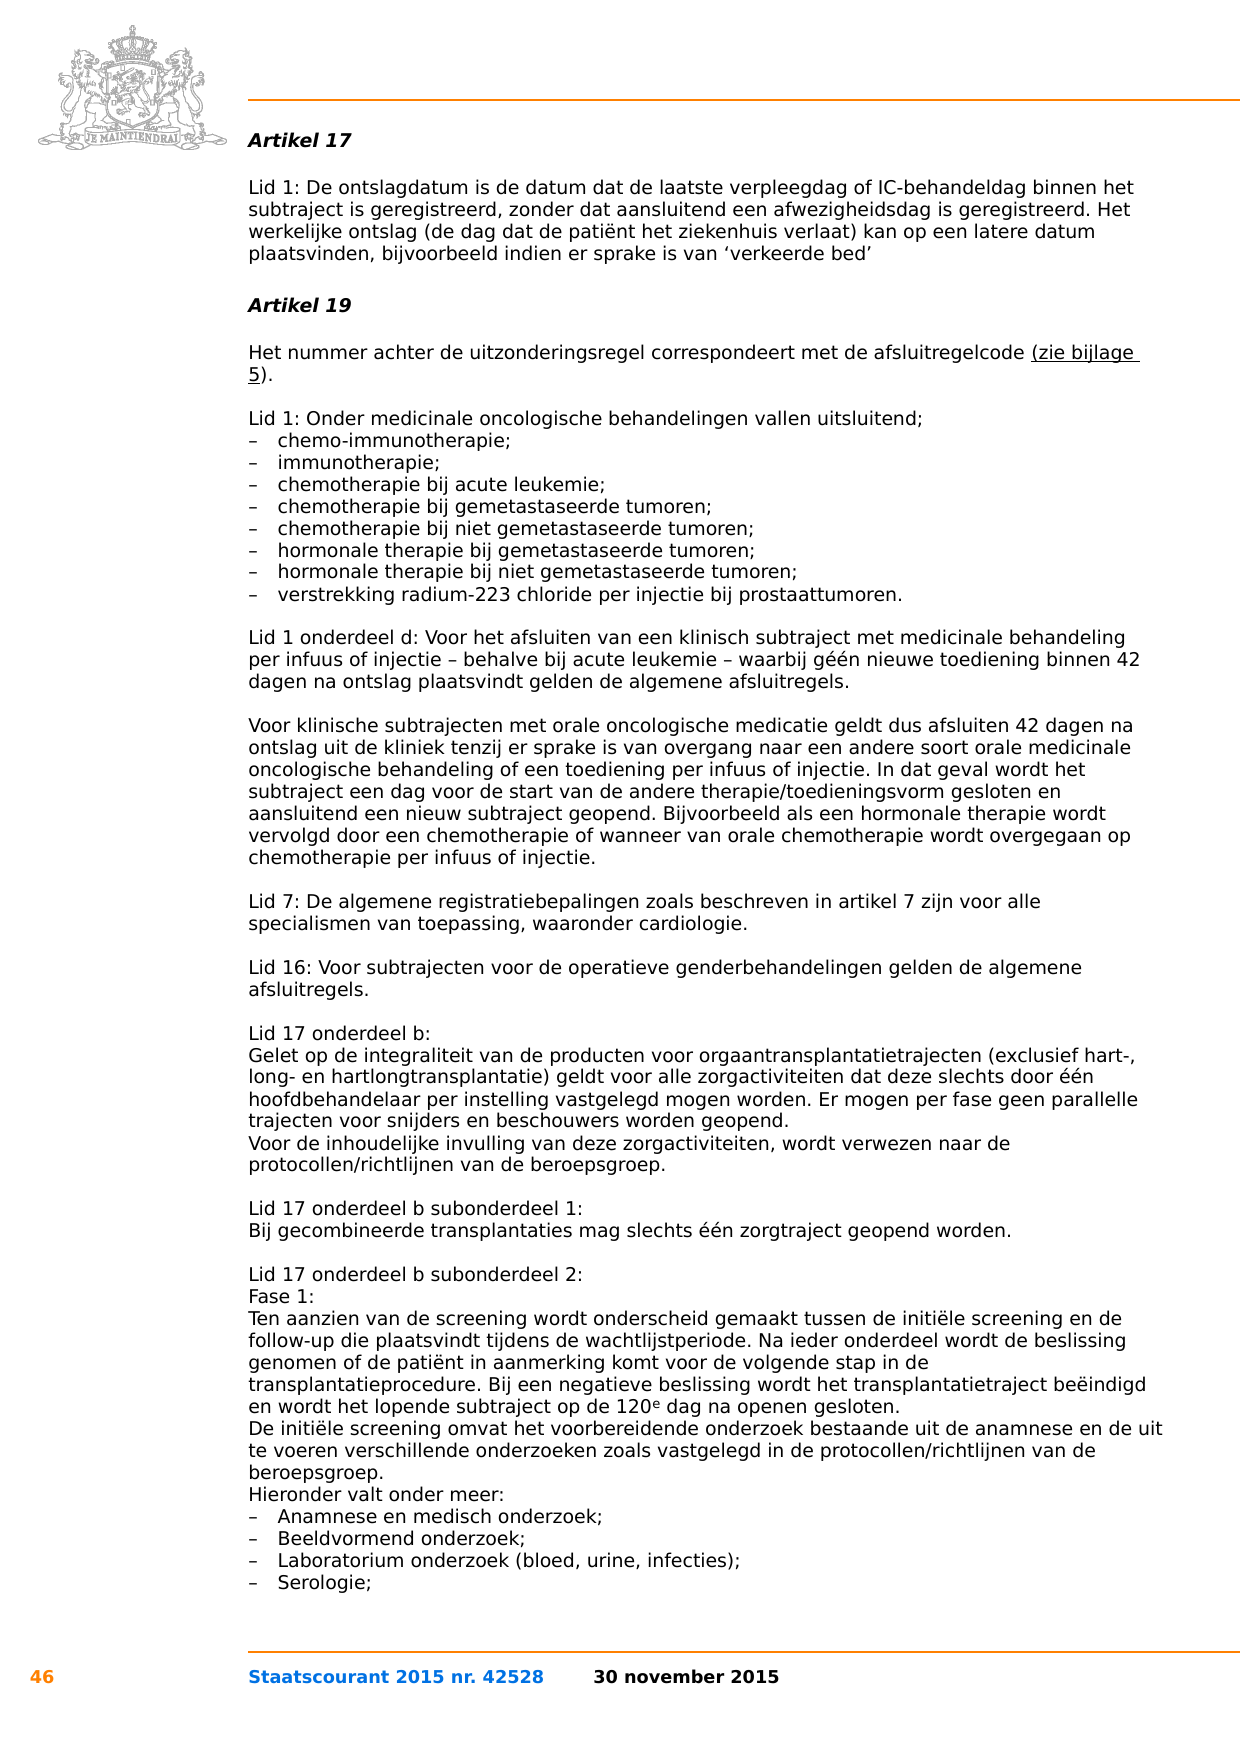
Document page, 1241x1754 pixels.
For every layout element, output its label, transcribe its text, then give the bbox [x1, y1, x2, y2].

text – verstrekking radium-223 chloride per injectie bij prostaattumoren. [248, 583, 1163, 605]
text Lid 1 onderdeel d: Voor het afsluiten van een klinisch subtraject met medicinale behandeling per infuus of injectie – behalve bij acute leukemie – waarbij géén nieuwe toediening binnen 42 dagen na ontslag plaatsvindt gelden de algemene afsluitregels. [248, 627, 1163, 693]
text Voor klinische subtrajecten met orale oncologische medicatie geldt dus afsluiten 42 dagen na ontslag uit de kliniek tenzij er sprake is van overgang naar een andere soort orale medicinale oncologische behandeling of een toediening per infuus of injectie. In dat geval wordt het subtraject een dag voor de start van de andere therapie/toedieningsvorm gesloten en aansluitend een nieuw subtraject geopend. Bijvoorbeeld als een hormonale therapie wordt vervolgd door een chemotherapie of wanneer van orale chemotherapie wordt overgegaan op chemotherapie per infuus of injectie. [248, 715, 1163, 869]
text – Beeldvormend onderzoek; [248, 1528, 1163, 1550]
text Hieronder valt onder meer: [248, 1484, 1163, 1506]
text Lid 1: De ontslagdatum is de datum dat de laatste verpleegdag of IC-behandeldag binnen het subtraject is geregistreerd, zonder dat aansluitend een afwezigheidsdag is geregistreerd. Het werkelijke ontslag (de dag dat de patiënt het ziekenhuis verlaat) kan op een latere datum plaatsvinden, bijvoorbeeld indien er sprake is van ‘verkeerde bed’ [248, 177, 1163, 265]
subtitle Artikel 19 [248, 295, 1163, 317]
text Fase 1: [248, 1286, 1163, 1308]
text – hormonale therapie bij niet gemetastaseerde tumoren; [248, 561, 1163, 583]
text – immunotherapie; [248, 452, 1163, 473]
text – chemotherapie bij gemetastaseerde tumoren; [248, 496, 1163, 517]
text Voor de inhoudelijke invulling van deze zorgactiviteiten, wordt verwezen naar de protocollen/richtlijnen van de beroepsgroep. [248, 1132, 1163, 1176]
text Lid 16: Voor subtrajecten voor de operatieve genderbehandelingen gelden de algemene afsluitregels. [248, 957, 1163, 1001]
picture [38, 25, 227, 150]
text Lid 17 onderdeel b: [248, 1022, 1163, 1044]
text Lid 17 onderdeel b subonderdeel 2: [248, 1264, 1163, 1286]
subtitle Artikel 17 [248, 130, 1163, 152]
text Ten aanzien van de screening wordt onderscheid gemaakt tussen de initiële screening en de follow-up die plaatsvindt tijdens de wachtlijstperiode. Na ieder onderdeel wordt de beslissing genomen of de patiënt in aanmerking komt voor de volgende stap in de transplantatieprocedure. Bij een negatieve beslissing wordt het transplantatietraject beëindigd en wordt het lopende subtraject op de 120e dag na openen gesloten. [248, 1308, 1163, 1418]
text – Laboratorium onderzoek (bloed, urine, infecties); [248, 1550, 1163, 1572]
text – hormonale therapie bij gemetastaseerde tumoren; [248, 539, 1163, 561]
text Bij gecombineerde transplantaties mag slechts één zorgtraject geopend worden. [248, 1220, 1163, 1242]
text Lid 1: Onder medicinale oncologische behandelingen vallen uitsluitend; [248, 408, 1163, 429]
text – Anamnese en medisch onderzoek; [248, 1506, 1163, 1528]
text Gelet op de integraliteit van de producten voor orgaantransplantatietrajecten (exclusief hart-, long- en hartlongtransplantatie) geldt voor alle zorgactiviteiten dat deze slechts door één hoofdbehandelaar per instelling vastgelegd mogen worden. Er mogen per fase geen parallelle trajecten voor snijders en beschouwers worden geopend. [248, 1044, 1163, 1132]
text Lid 7: De algemene registratiebepalingen zoals beschreven in artikel 7 zijn voor alle specialismen van toepassing, waaronder cardiologie. [248, 891, 1163, 935]
text Het nummer achter de uitzonderingsregel correspondeert met de afsluitregelcode (zie bijlage 5). [248, 342, 1163, 386]
text – chemotherapie bij acute leukemie; [248, 473, 1163, 496]
text – chemo-immunotherapie; [248, 429, 1163, 452]
text – chemotherapie bij niet gemetastaseerde tumoren; [248, 517, 1163, 539]
text Lid 17 onderdeel b subonderdeel 1: [248, 1198, 1163, 1220]
text – Serologie; [248, 1572, 1163, 1594]
text De initiële screening omvat het voorbereidende onderzoek bestaande uit de anamnese en de uit te voeren verschillende onderzoeken zoals vastgelegd in de protocollen/richtlijnen van de beroepsgroep. [248, 1418, 1163, 1484]
